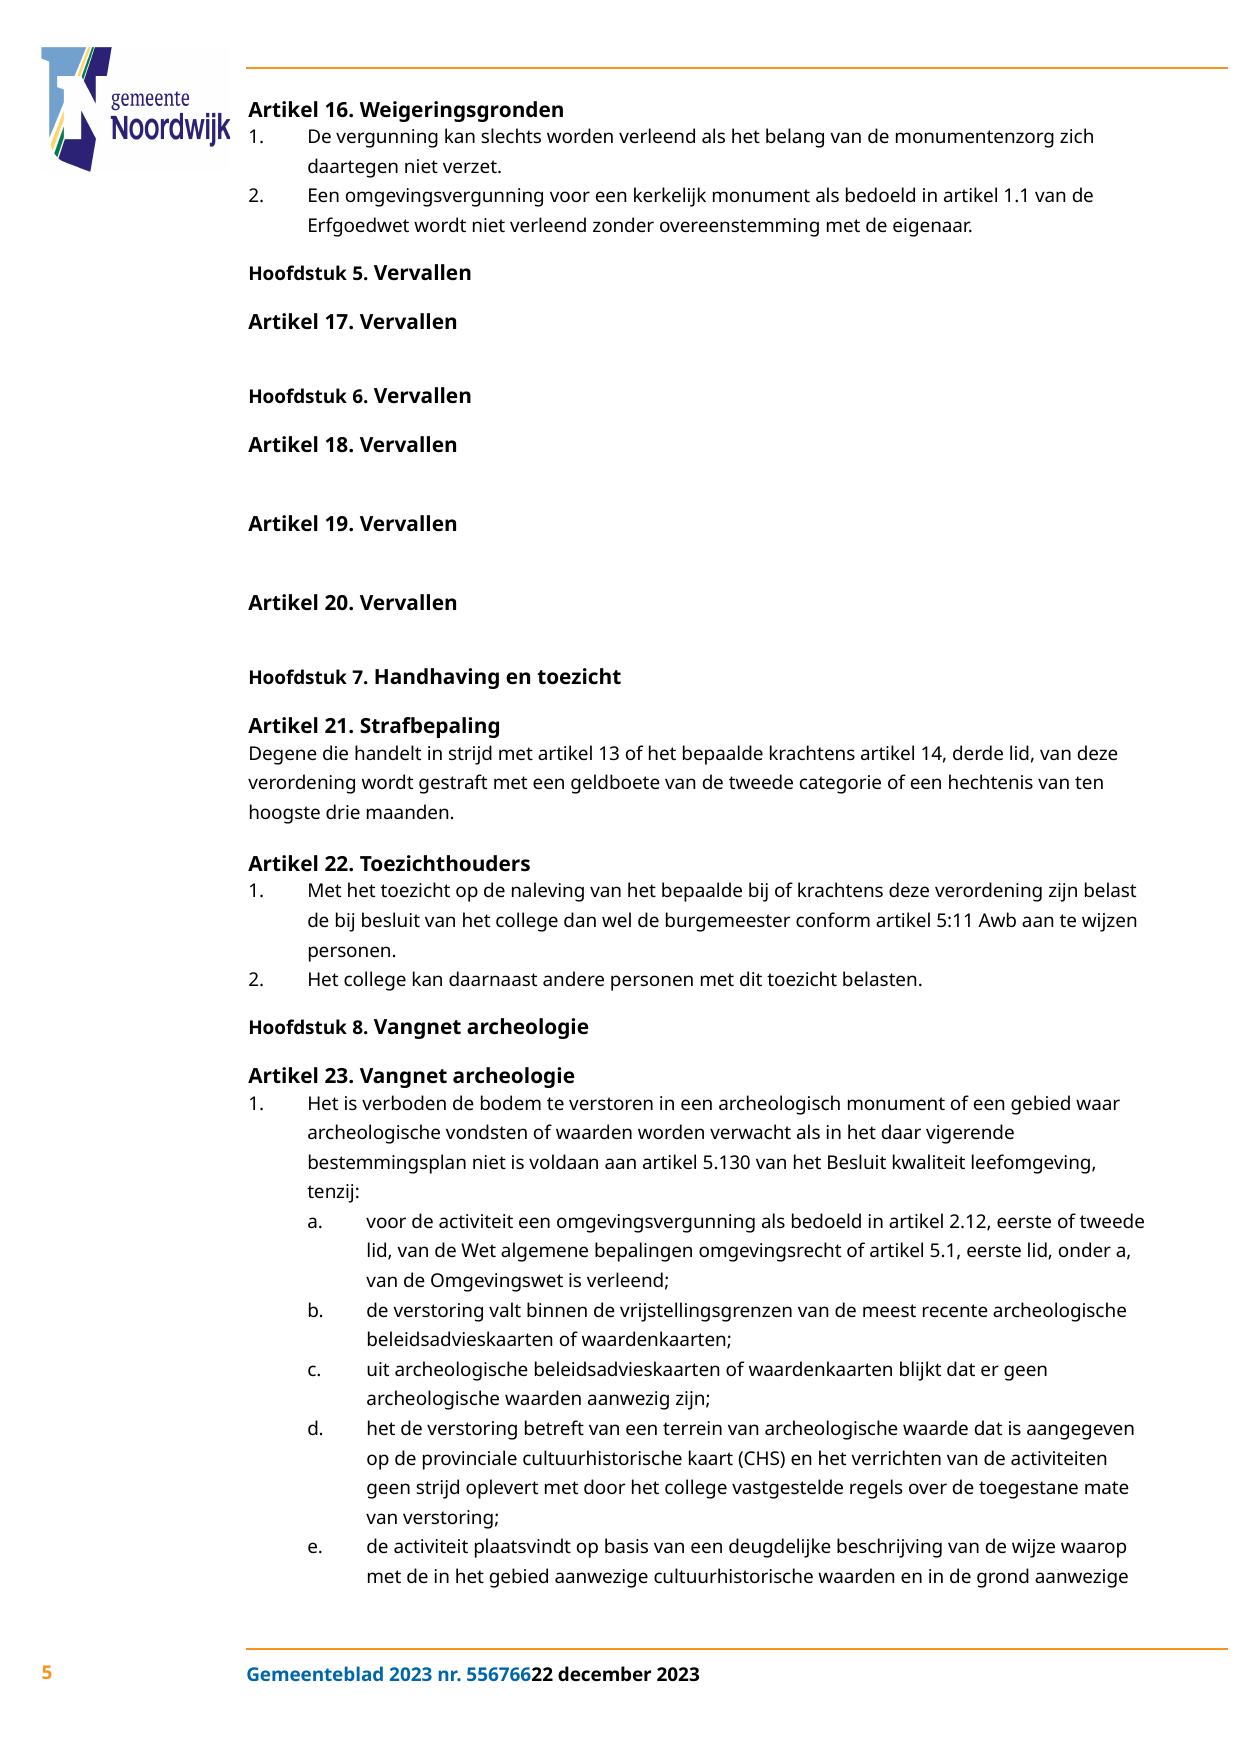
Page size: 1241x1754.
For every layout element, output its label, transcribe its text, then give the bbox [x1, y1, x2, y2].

list uit archeologische beleidsadvieskaarten of waardenkaarten blijkt dat er geen archeologische waarden aanwezig zijn; [307, 1356, 1152, 1411]
text Artikel 19. Vervallen [248, 509, 1152, 537]
list Het is verboden de bodem te verstoren in een archeologisch monument of een gebied waar archeologische vondsten of waarden worden verwacht als in het daar vigerende bestemmingsplan niet is voldaan aan artikel 5.130 van het Besluit kwaliteit leefomgeving, tenzij: [248, 1090, 1152, 1204]
text Artikel 20. Vervallen [248, 588, 1152, 616]
list Een omgevingsvergunning voor een kerkelijk monument als bedoeld in artikel 1.1 van de Erfgoedwet wordt niet verleend zonder overeenstemming met de eigenaar. [248, 182, 1152, 238]
list het de verstoring betreft van een terrein van archeologische waarde dat is aangegeven op de provinciale cultuurhistorische kaart (CHS) en het verrichten van de activiteiten geen strijd oplevert met door het college vastgestelde regels over de toegestane mate van verstoring; [307, 1415, 1152, 1530]
text Hoofdstuk 7. Handhaving en toezicht [248, 662, 1152, 690]
text Artikel 17. Vervallen [248, 307, 1152, 335]
text Hoofdstuk 5. Vervallen [248, 258, 1152, 286]
text Artikel 21. Strafbepaling [248, 711, 1152, 740]
text Artikel 23. Vangnet archeologie [248, 1061, 1152, 1090]
picture [41, 47, 231, 172]
list Met het toezicht op de naleving van het bepaalde bij of krachtens deze verordening zijn belast de bij besluit van het college dan wel de burgemeester conform artikel 5:11 Awb aan te wijzen personen. [248, 878, 1152, 963]
text Hoofdstuk 8. Vangnet archeologie [248, 1012, 1152, 1041]
text Artikel 18. Vervallen [248, 430, 1152, 459]
text Hoofdstuk 6. Vervallen [248, 381, 1152, 409]
text Artikel 22. Toezichthouders [248, 849, 1152, 878]
text Degene die handelt in strijd met artikel 13 of het bepaalde krachtens artikel 14, derde lid, van deze verordening wordt gestraft met een geldboete van de tweede categorie of een hechtenis van ten hoogste drie maanden. [248, 740, 1152, 824]
text Artikel 16. Weigeringsgronden [248, 95, 1152, 123]
list de verstoring valt binnen de vrijstellingsgrenzen van de meest recente archeologische beleidsadvieskaarten of waardenkaarten; [307, 1297, 1152, 1352]
list voor de activiteit een omgevingsvergunning als bedoeld in artikel 2.12, eerste of tweede lid, van de Wet algemene bepalingen omgevingsrecht of artikel 5.1, eerste lid, onder a, van de Omgevingswet is verleend; [307, 1208, 1152, 1293]
list De vergunning kan slechts worden verleend als het belang van de monumentenzorg zich daartegen niet verzet. [248, 123, 1152, 178]
list Het college kan daarnaast andere personen met dit toezicht belasten. [248, 966, 1152, 992]
list de activiteit plaatsvindt op basis van een deugdelijke beschrijving van de wijze waarop met de in het gebied aanwezige cultuurhistorische waarden en in de grond aanwezige [307, 1533, 1152, 1589]
